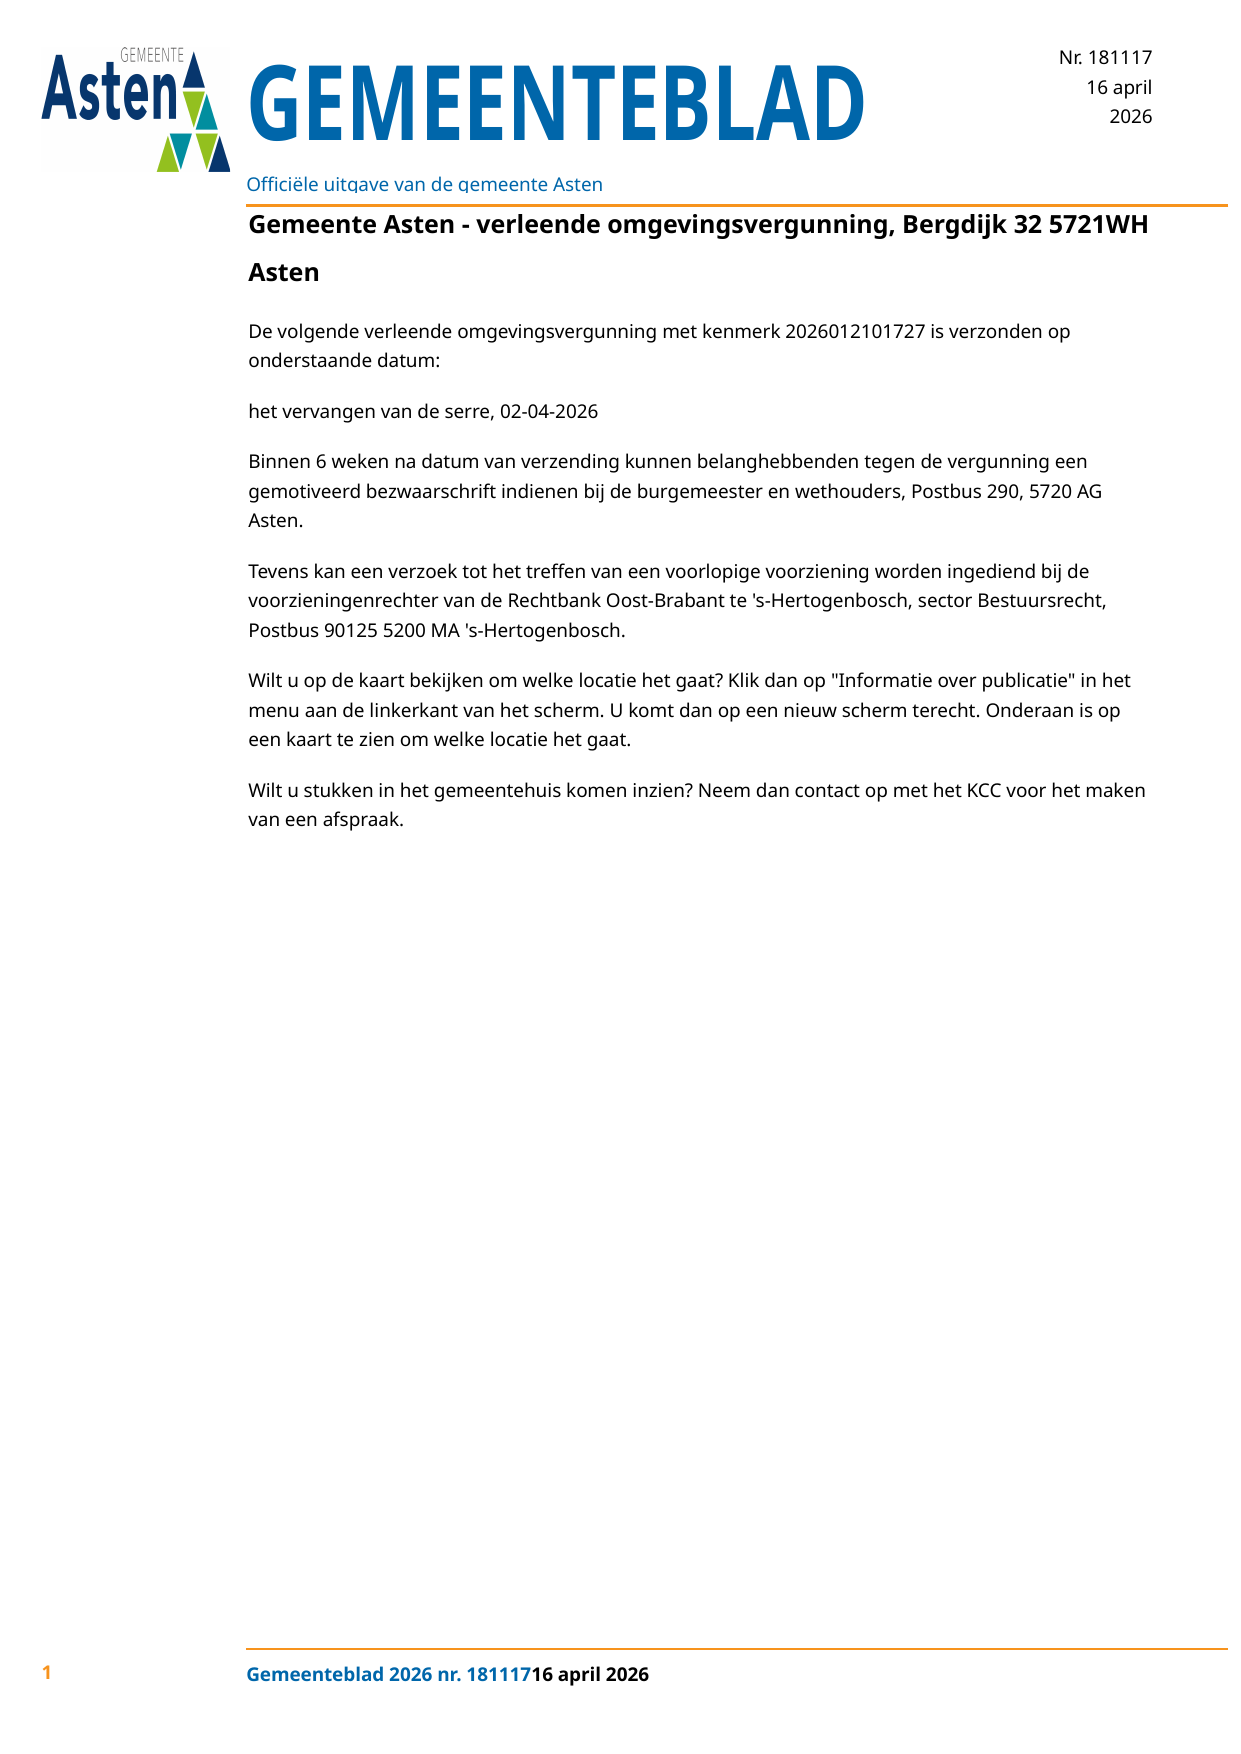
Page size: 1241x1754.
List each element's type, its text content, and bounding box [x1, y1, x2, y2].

text Tevens kan een verzoek tot het treffen van een voorlopige voorziening worden ingediend bij de voorzieningenrechter van de Rechtbank Oost-Brabant te 's-Hertogenbosch, sector Bestuursrecht, Postbus 90125 5200 MA 's-Hertogenbosch. [248, 558, 1152, 643]
text Gemeente Asten - verleende omgevingsvergunning, Bergdijk 32 5721WH Asten [248, 207, 1152, 288]
text Wilt u stukken in het gemeentehuis komen inzien? Neem dan contact op met het KCC voor het maken van een afspraak. [248, 777, 1152, 832]
text Wilt u op de kaart bekijken om welke locatie het gaat? Klik dan op "Informatie over publicatie" in het menu aan de linkerkant van het scherm. U komt dan op een nieuw scherm terecht. Onderaan is op een kaart te zien om welke locatie het gaat. [248, 667, 1152, 752]
text het vervangen van de serre, 02-04-2026 [248, 398, 1152, 424]
text Binnen 6 weken na datum van verzending kunnen belanghebbenden tegen de vergunning een gemotiveerd bezwaarschrift indienen bij de burgemeester en wethouders, Postbus 290, 5720 AG Asten. [248, 448, 1152, 533]
picture [41, 47, 231, 172]
text De volgende verleende omgevingsvergunning met kenmerk 2026012101727 is verzonden op onderstaande datum: [248, 318, 1152, 373]
